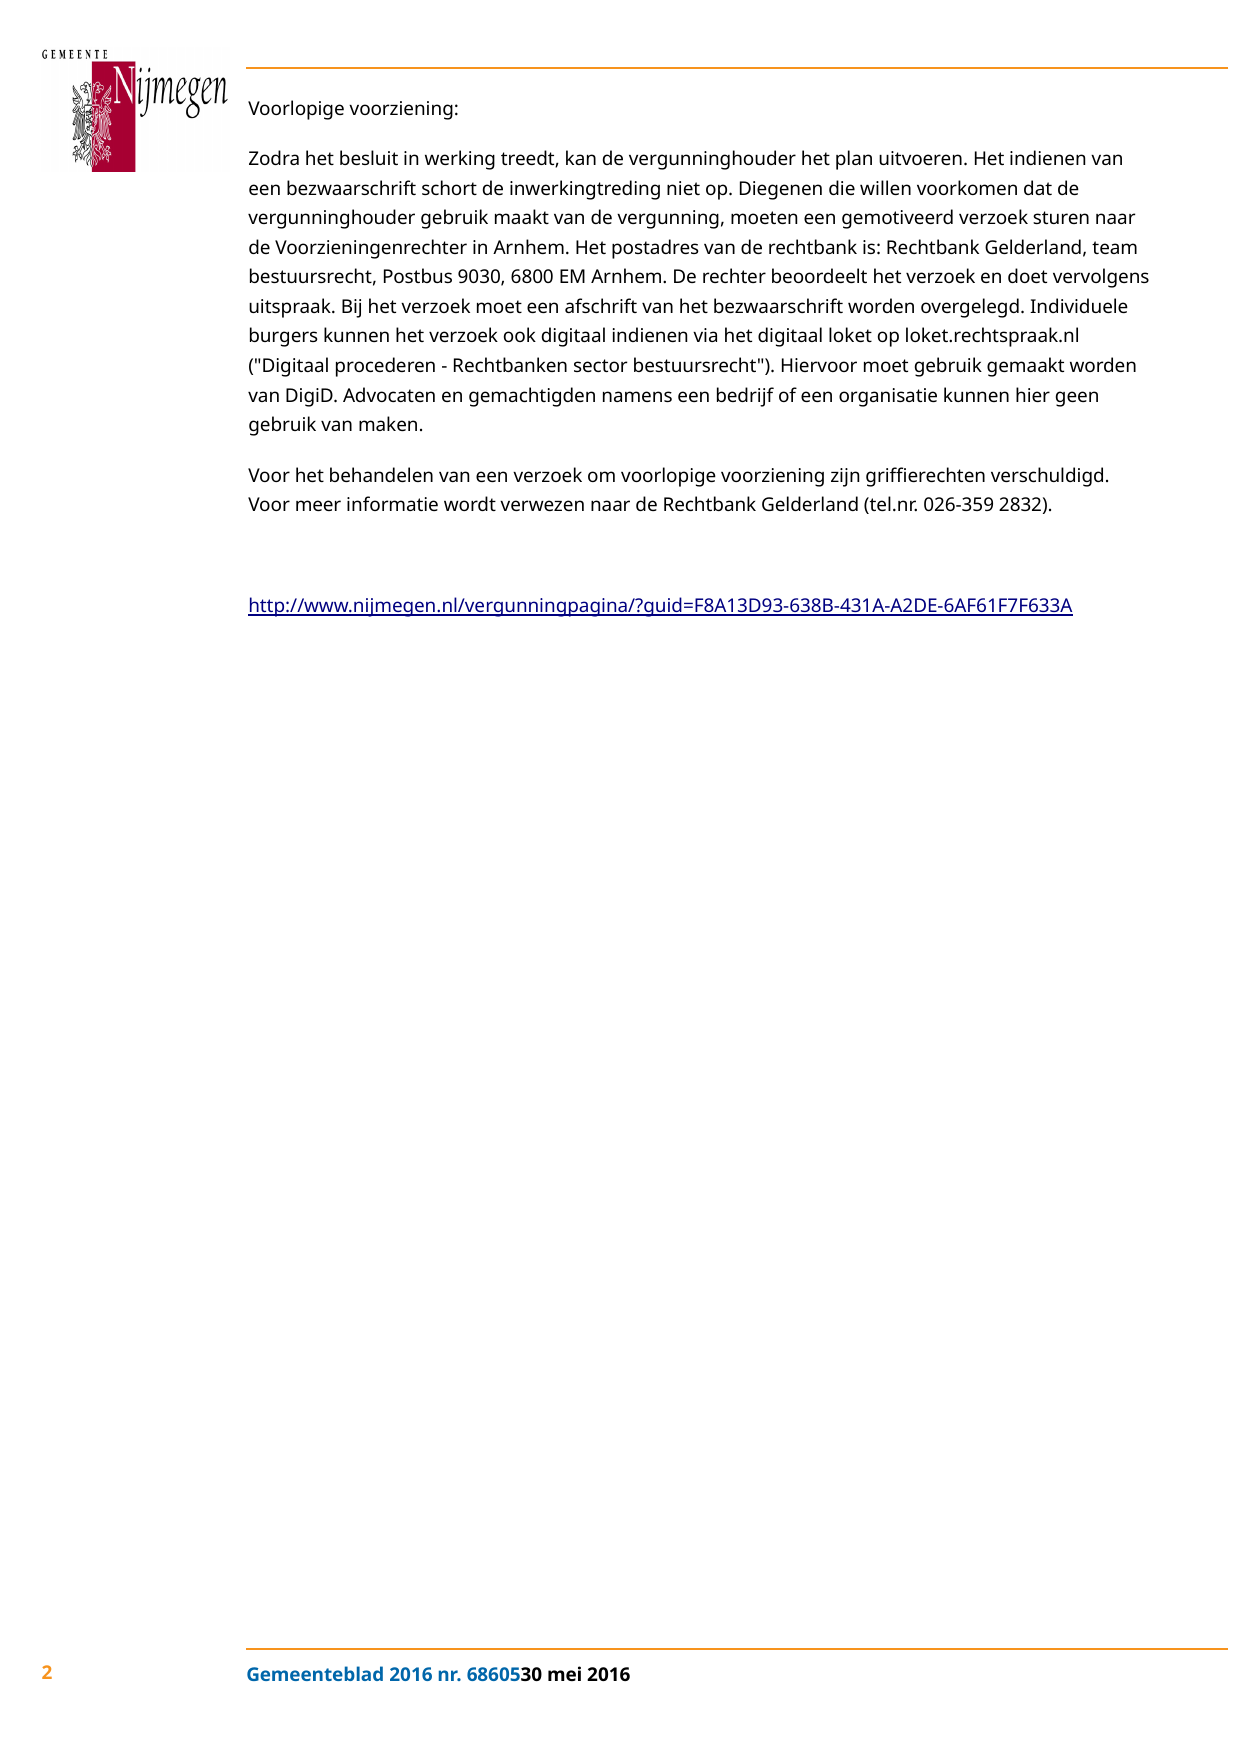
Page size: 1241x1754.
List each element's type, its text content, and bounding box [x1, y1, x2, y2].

text Voor het behandelen van een verzoek om voorlopige voorziening zijn griffierechten verschuldigd. Voor meer informatie wordt verwezen naar de Rechtbank Gelderland (tel.nr. 026-359 2832). [248, 462, 1152, 517]
text Zodra het besluit in werking treedt, kan de vergunninghouder het plan uitvoeren. Het indienen van een bezwaarschrift schort de inwerkingtreding niet op. Diegenen die willen voorkomen dat de vergunninghouder gebruik maakt van de vergunning, moeten een gemotiveerd verzoek sturen naar de Voorzieningenrechter in Arnhem. Het postadres van de rechtbank is: Rechtbank Gelderland, team bestuursrecht, Postbus 9030, 6800 EM Arnhem. De rechter beoordeelt het verzoek en doet vervolgens uitspraak. Bij het verzoek moet een afschrift van het bezwaarschrift worden overgelegd. Individuele burgers kunnen het verzoek ook digitaal indienen via het digitaal loket op loket.rechtspraak.nl ("Digitaal procederen - Rechtbanken sector bestuursrecht"). Hiervoor moet gebruik gemaakt worden van DigiD. Advocaten en gemachtigden namens een bedrijf of een organisatie kunnen hier geen gebruik van maken. [248, 145, 1152, 437]
text Voorlopige voorziening: [248, 95, 1152, 121]
picture [41, 47, 231, 172]
text http://www.nijmegen.nl/vergunningpagina/?guid=F8A13D93-638B-431A-A2DE-6AF61F7F633A [248, 592, 1152, 618]
